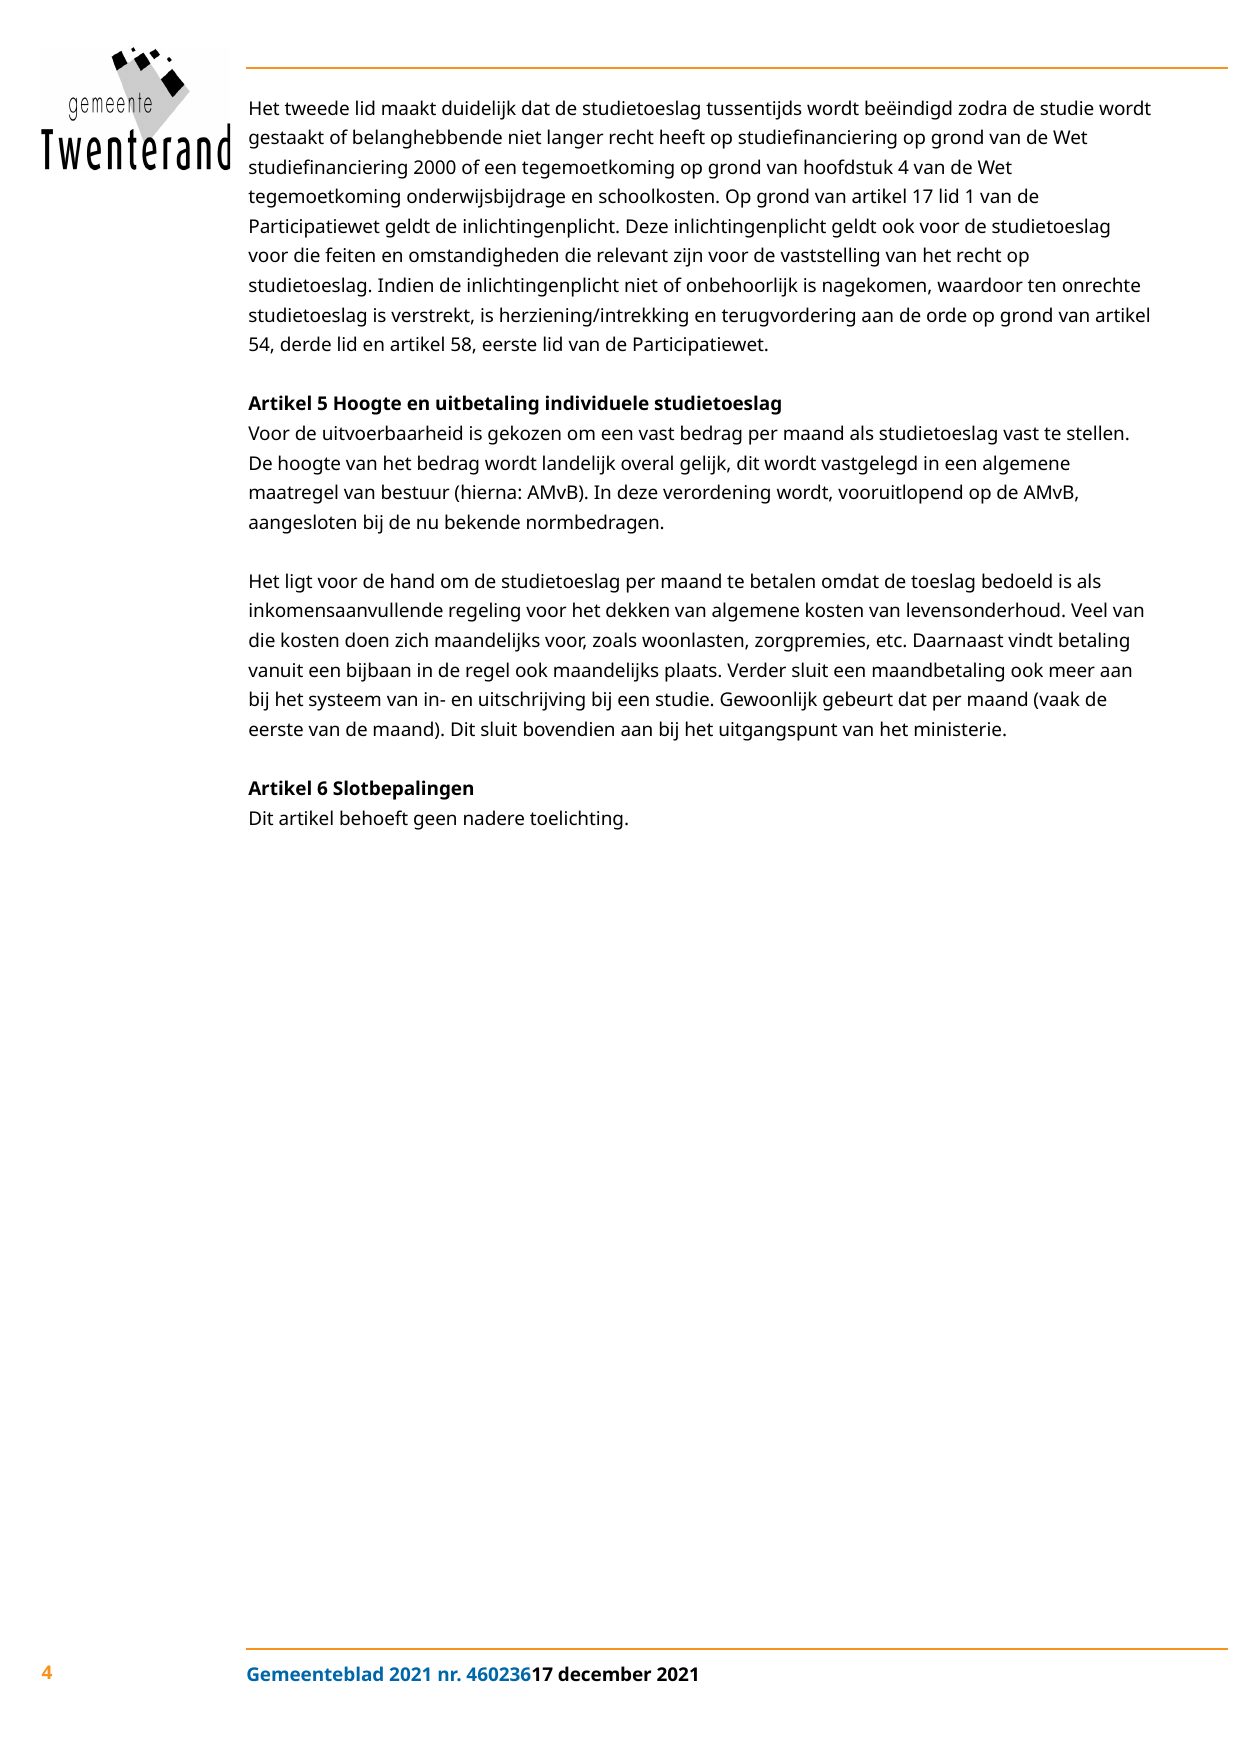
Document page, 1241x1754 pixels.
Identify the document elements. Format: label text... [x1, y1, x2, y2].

text Artikel 5 Hoogte en uitbetaling individuele studietoeslag [248, 391, 1152, 416]
picture [41, 47, 231, 172]
text Het ligt voor de hand om de studietoeslag per maand te betalen omdat de toeslag bedoeld is als inkomensaanvullende regeling voor het dekken van algemene kosten van levensonderhoud. Veel van die kosten doen zich maandelijks voor, zoals woonlasten, zorgpremies, etc. Daarnaast vindt betaling vanuit een bijbaan in de regel ook maandelijks plaats. Verder sluit een maandbetaling ook meer aan bij het systeem van in- en uitschrijving bij een studie. Gewoonlijk gebeurt dat per maand (vaak de eerste van de maand). Dit sluit bovendien aan bij het uitgangspunt van het ministerie. [248, 568, 1152, 742]
text Artikel 6 Slotbepalingen [248, 775, 1152, 801]
text Voor de uitvoerbaarheid is gekozen om een vast bedrag per maand als studietoeslag vast te stellen. De hoogte van het bedrag wordt landelijk overal gelijk, dit wordt vastgelegd in een algemene maatregel van bestuur (hierna: AMvB). In deze verordening wordt, vooruitlopend op de AMvB, aangesloten bij de nu bekende normbedragen. [248, 420, 1152, 535]
text Dit artikel behoeft geen nadere toelichting. [248, 805, 1152, 831]
text Het tweede lid maakt duidelijk dat de studietoeslag tussentijds wordt beëindigd zodra de studie wordt gestaakt of belanghebbende niet langer recht heeft op studiefinanciering op grond van de Wet studiefinanciering 2000 of een tegemoetkoming op grond van hoofdstuk 4 van de Wet tegemoetkoming onderwijsbijdrage en schoolkosten. Op grond van artikel 17 lid 1 van de Participatiewet geldt de inlichtingenplicht. Deze inlichtingenplicht geldt ook voor de studietoeslag voor die feiten en omstandigheden die relevant zijn voor de vaststelling van het recht op studietoeslag. Indien de inlichtingenplicht niet of onbehoorlijk is nagekomen, waardoor ten onrechte studietoeslag is verstrekt, is herziening/intrekking en terugvordering aan de orde op grond van artikel 54, derde lid en artikel 58, eerste lid van de Participatiewet. [248, 95, 1152, 357]
